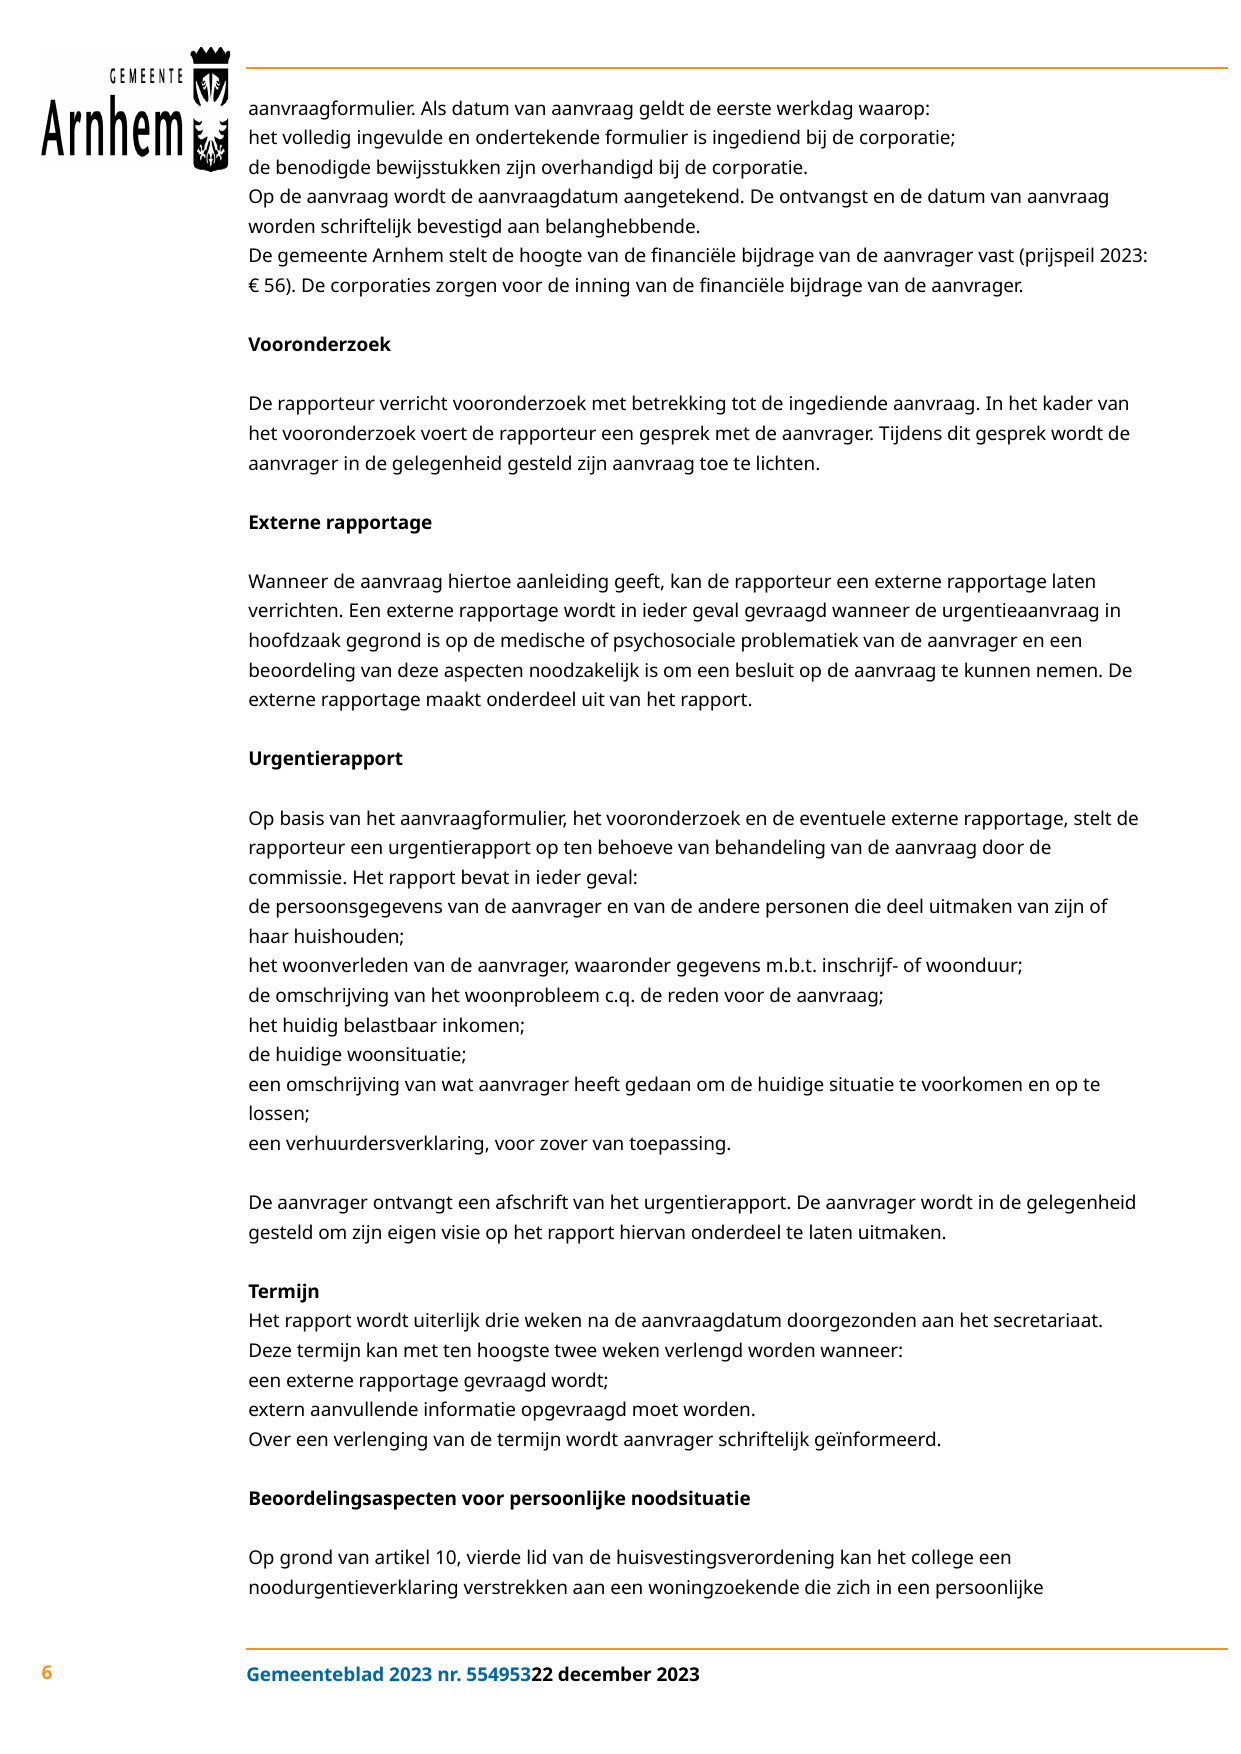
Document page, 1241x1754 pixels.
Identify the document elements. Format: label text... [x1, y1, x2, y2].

text het huidig belastbaar inkomen; [248, 1012, 1152, 1038]
text het volledig ingevulde en ondertekende formulier is ingediend bij de corporatie; [248, 124, 1152, 150]
text een verhuurdersverklaring, voor zover van toepassing. [248, 1130, 1152, 1156]
text Over een verlenging van de termijn wordt aanvrager schriftelijk geïnformeerd. [248, 1426, 1152, 1452]
text De aanvrager ontvangt een afschrift van het urgentierapport. De aanvrager wordt in de gelegenheid gesteld om zijn eigen visie op het rapport hiervan onderdeel te laten uitmaken. [248, 1189, 1152, 1245]
text de benodigde bewijsstukken zijn overhandigd bij de corporatie. [248, 154, 1152, 180]
text De rapporteur verricht vooronderzoek met betrekking tot de ingediende aanvraag. In het kader van het vooronderzoek voert de rapporteur een gesprek met de aanvrager. Tijdens dit gesprek wordt de aanvrager in de gelegenheid gesteld zijn aanvraag toe te lichten. [248, 391, 1152, 476]
text Het rapport wordt uiterlijk drie weken na de aanvraagdatum doorgezonden aan het secretariaat. Deze termijn kan met ten hoogste twee weken verlengd worden wanneer: [248, 1308, 1152, 1363]
text de omschrijving van het woonprobleem c.q. de reden voor de aanvraag; [248, 982, 1152, 1008]
text Op basis van het aanvraagformulier, het vooronderzoek en de eventuele externe rapportage, stelt de rapporteur een urgentierapport op ten behoeve van behandeling van de aanvraag door de commissie. Het rapport bevat in ieder geval: [248, 805, 1152, 890]
text Termijn [248, 1278, 1152, 1304]
text aanvraagformulier. Als datum van aanvraag geldt de eerste werkdag waarop: [248, 95, 1152, 121]
text een omschrijving van wat aanvrager heeft gedaan om de huidige situatie te voorkomen en op te lossen; [248, 1071, 1152, 1126]
text een externe rapportage gevraagd wordt; [248, 1367, 1152, 1393]
text Op de aanvraag wordt de aanvraagdatum aangetekend. De ontvangst en de datum van aanvraag worden schriftelijk bevestigd aan belanghebbende. [248, 183, 1152, 239]
text Wanneer de aanvraag hiertoe aanleiding geeft, kan de rapporteur een externe rapportage laten verrichten. Een externe rapportage wordt in ieder geval gevraagd wanneer de urgentieaanvraag in hoofdzaak gegrond is op de medische of psychosociale problematiek van de aanvrager en een beoordeling van deze aspecten noodzakelijk is om een besluit op de aanvraag te kunnen nemen. De externe rapportage maakt onderdeel uit van het rapport. [248, 568, 1152, 712]
text De gemeente Arnhem stelt de hoogte van de financiële bijdrage van de aanvrager vast (prijspeil 2023: € 56). De corporaties zorgen voor de inning van de financiële bijdrage van de aanvrager. [248, 243, 1152, 298]
text Urgentierapport [248, 746, 1152, 771]
text Beoordelingsaspecten voor persoonlijke noodsituatie [248, 1485, 1152, 1511]
text Op grond van artikel 10, vierde lid van de huisvestingsverordening kan het college een noodurgentieverklaring verstrekken aan een woningzoekende die zich in een persoonlijke [248, 1544, 1152, 1600]
text extern aanvullende informatie opgevraagd moet worden. [248, 1396, 1152, 1422]
text het woonverleden van de aanvrager, waaronder gegevens m.b.t. inschrijf- of woonduur; [248, 953, 1152, 978]
text de huidige woonsituatie; [248, 1041, 1152, 1067]
picture [41, 47, 231, 172]
text de persoonsgegevens van de aanvrager en van de andere personen die deel uitmaken van zijn of haar huishouden; [248, 893, 1152, 949]
text Vooronderzoek [248, 331, 1152, 357]
text Externe rapportage [248, 509, 1152, 535]
